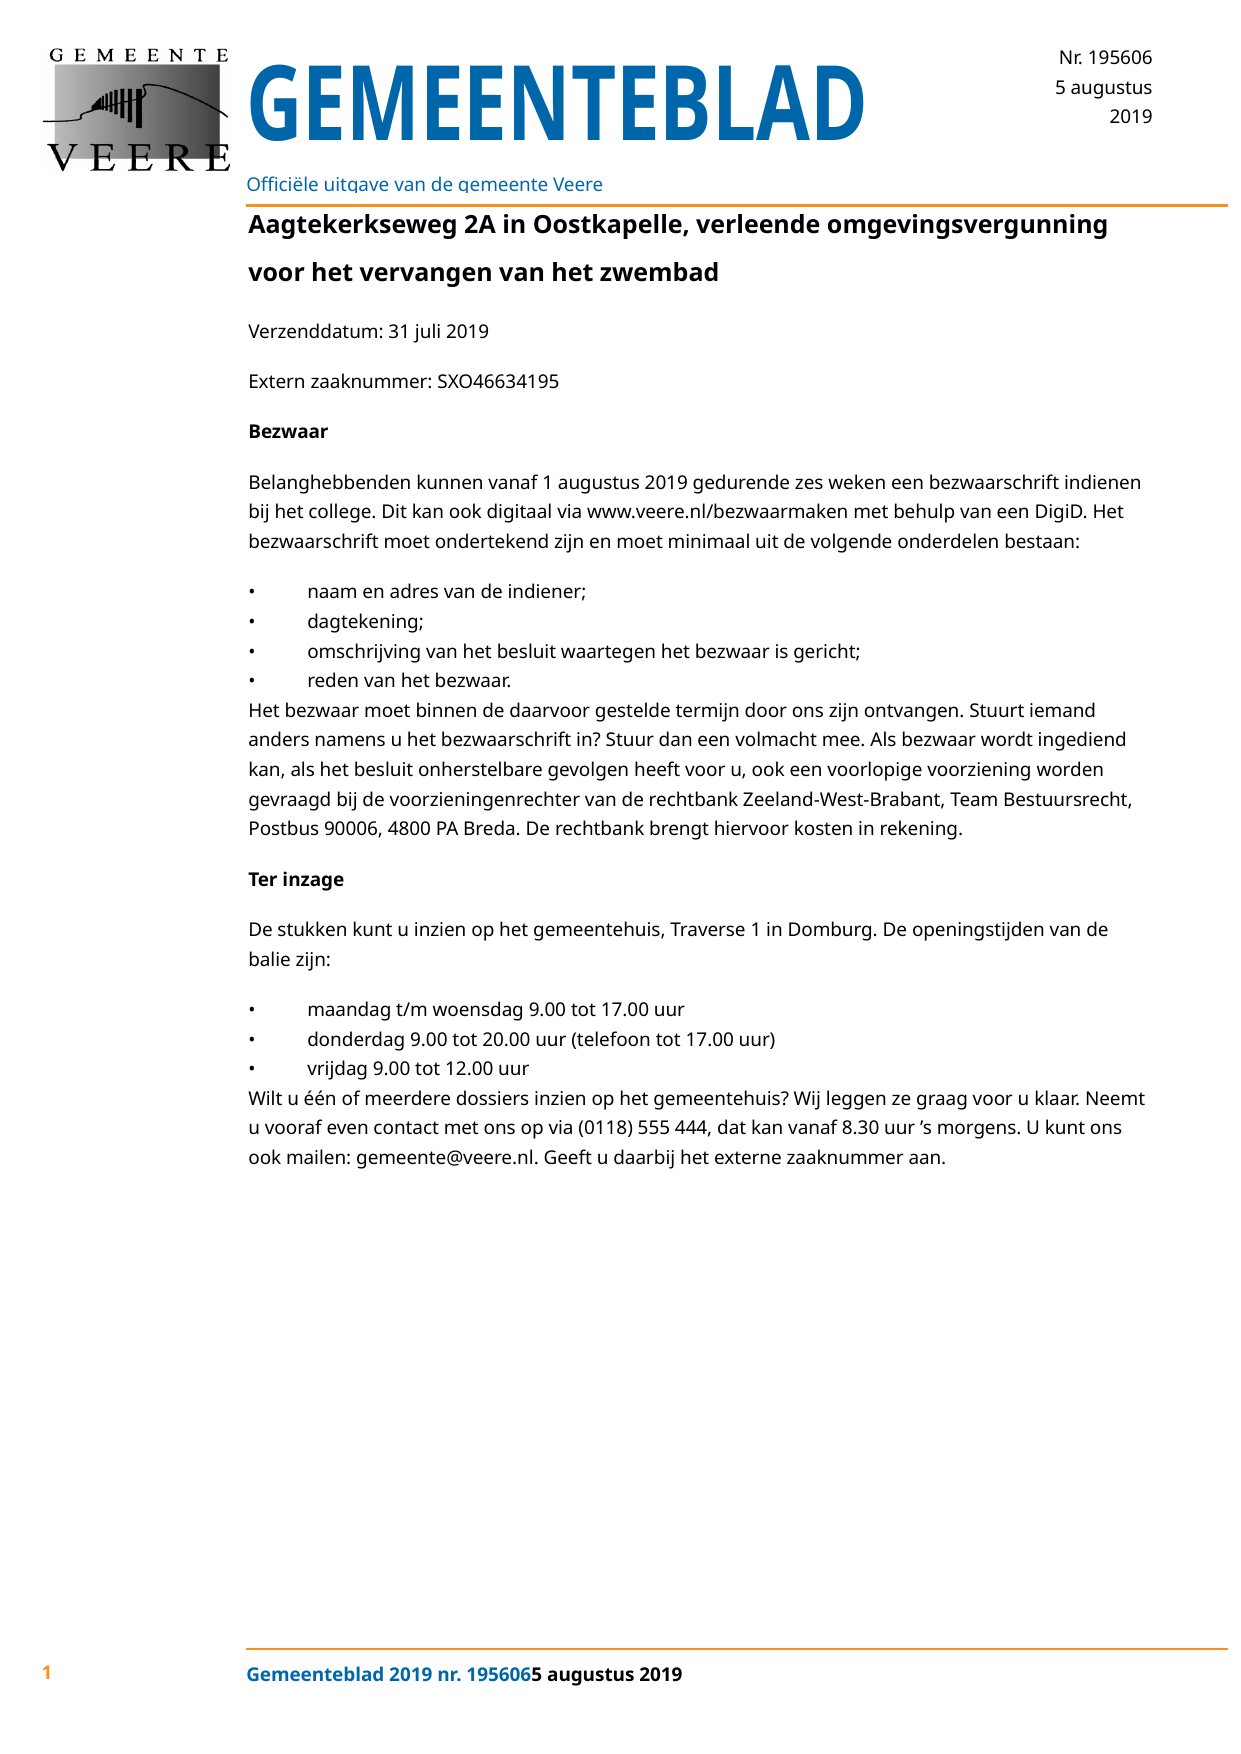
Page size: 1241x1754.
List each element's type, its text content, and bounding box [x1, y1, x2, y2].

list omschrijving van het besluit waartegen het bezwaar is gericht; [248, 638, 1152, 664]
picture [41, 47, 231, 172]
list vrijdag 9.00 tot 12.00 uur [248, 1055, 1152, 1081]
text De stukken kunt u inzien op het gemeentehuis, Traverse 1 in Domburg. De openingstijden van de balie zijn: [248, 916, 1152, 972]
list dagtekening; [248, 608, 1152, 634]
text Het bezwaar moet binnen de daarvoor gestelde termijn door ons zijn ontvangen. Stuurt iemand anders namens u het bezwaarschrift in? Stuur dan een volmacht mee. Als bezwaar wordt ingediend kan, als het besluit onherstelbare gevolgen heeft voor u, ook een voorlopige voorziening worden gevraagd bij de voorzieningenrechter van de rechtbank Zeeland-West-Brabant, Team Bestuursrecht, Postbus 90006, 4800 PA Breda. De rechtbank brengt hiervoor kosten in rekening. [248, 697, 1152, 841]
list maandag t/m woensdag 9.00 tot 17.00 uur [248, 996, 1152, 1022]
text Bezwaar [248, 419, 1152, 444]
text Verzenddatum: 31 juli 2019 [248, 318, 1152, 344]
text Belanghebbenden kunnen vanaf 1 augustus 2019 gedurende zes weken een bezwaarschrift indienen bij het college. Dit kan ook digitaal via www.veere.nl/bezwaarmaken met behulp van een DigiD. Het bezwaarschrift moet ondertekend zijn en moet minimaal uit de volgende onderdelen bestaan: [248, 469, 1152, 554]
list reden van het bezwaar. [248, 667, 1152, 693]
text Aagtekerkseweg 2A in Oostkapelle, verleende omgevingsvergunning voor het vervangen van het zwembad [248, 207, 1152, 288]
text Wilt u één of meerdere dossiers inzien op het gemeentehuis? Wij leggen ze graag voor u klaar. Neemt u vooraf even contact met ons op via (0118) 555 444, dat kan vanaf 8.30 uur ’s morgens. U kunt ons ook mailen: gemeente@veere.nl. Geeft u daarbij het externe zaaknummer aan. [248, 1085, 1152, 1170]
text Ter inzage [248, 866, 1152, 892]
text Extern zaaknummer: SXO46634195 [248, 368, 1152, 394]
list donderdag 9.00 tot 20.00 uur (telefoon tot 17.00 uur) [248, 1026, 1152, 1052]
list naam en adres van de indiener; [248, 579, 1152, 604]
